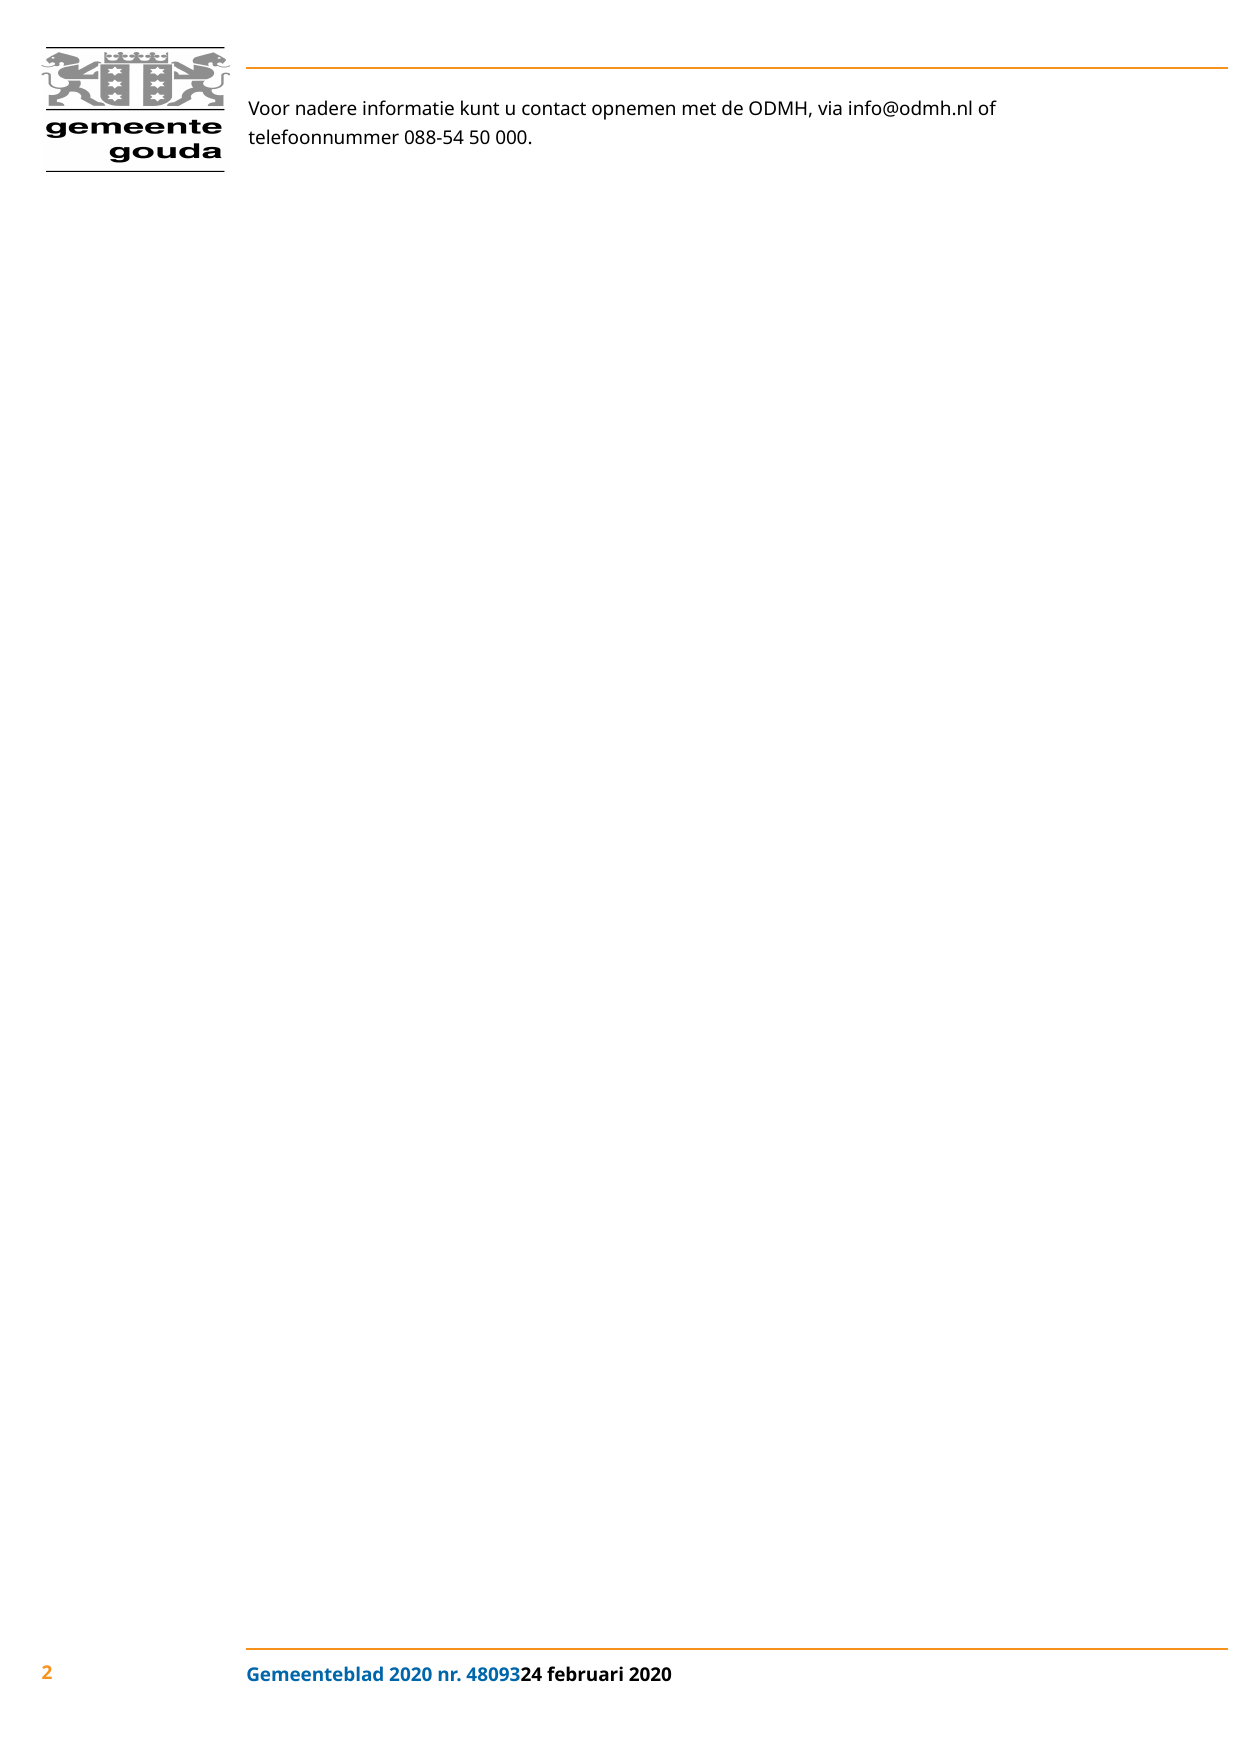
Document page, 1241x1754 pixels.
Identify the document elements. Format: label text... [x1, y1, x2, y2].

text Voor nadere informatie kunt u contact opnemen met de ODMH, via info@odmh.nl of telefoonnummer 088-54 50 000. [248, 95, 1152, 150]
picture [41, 47, 231, 172]
